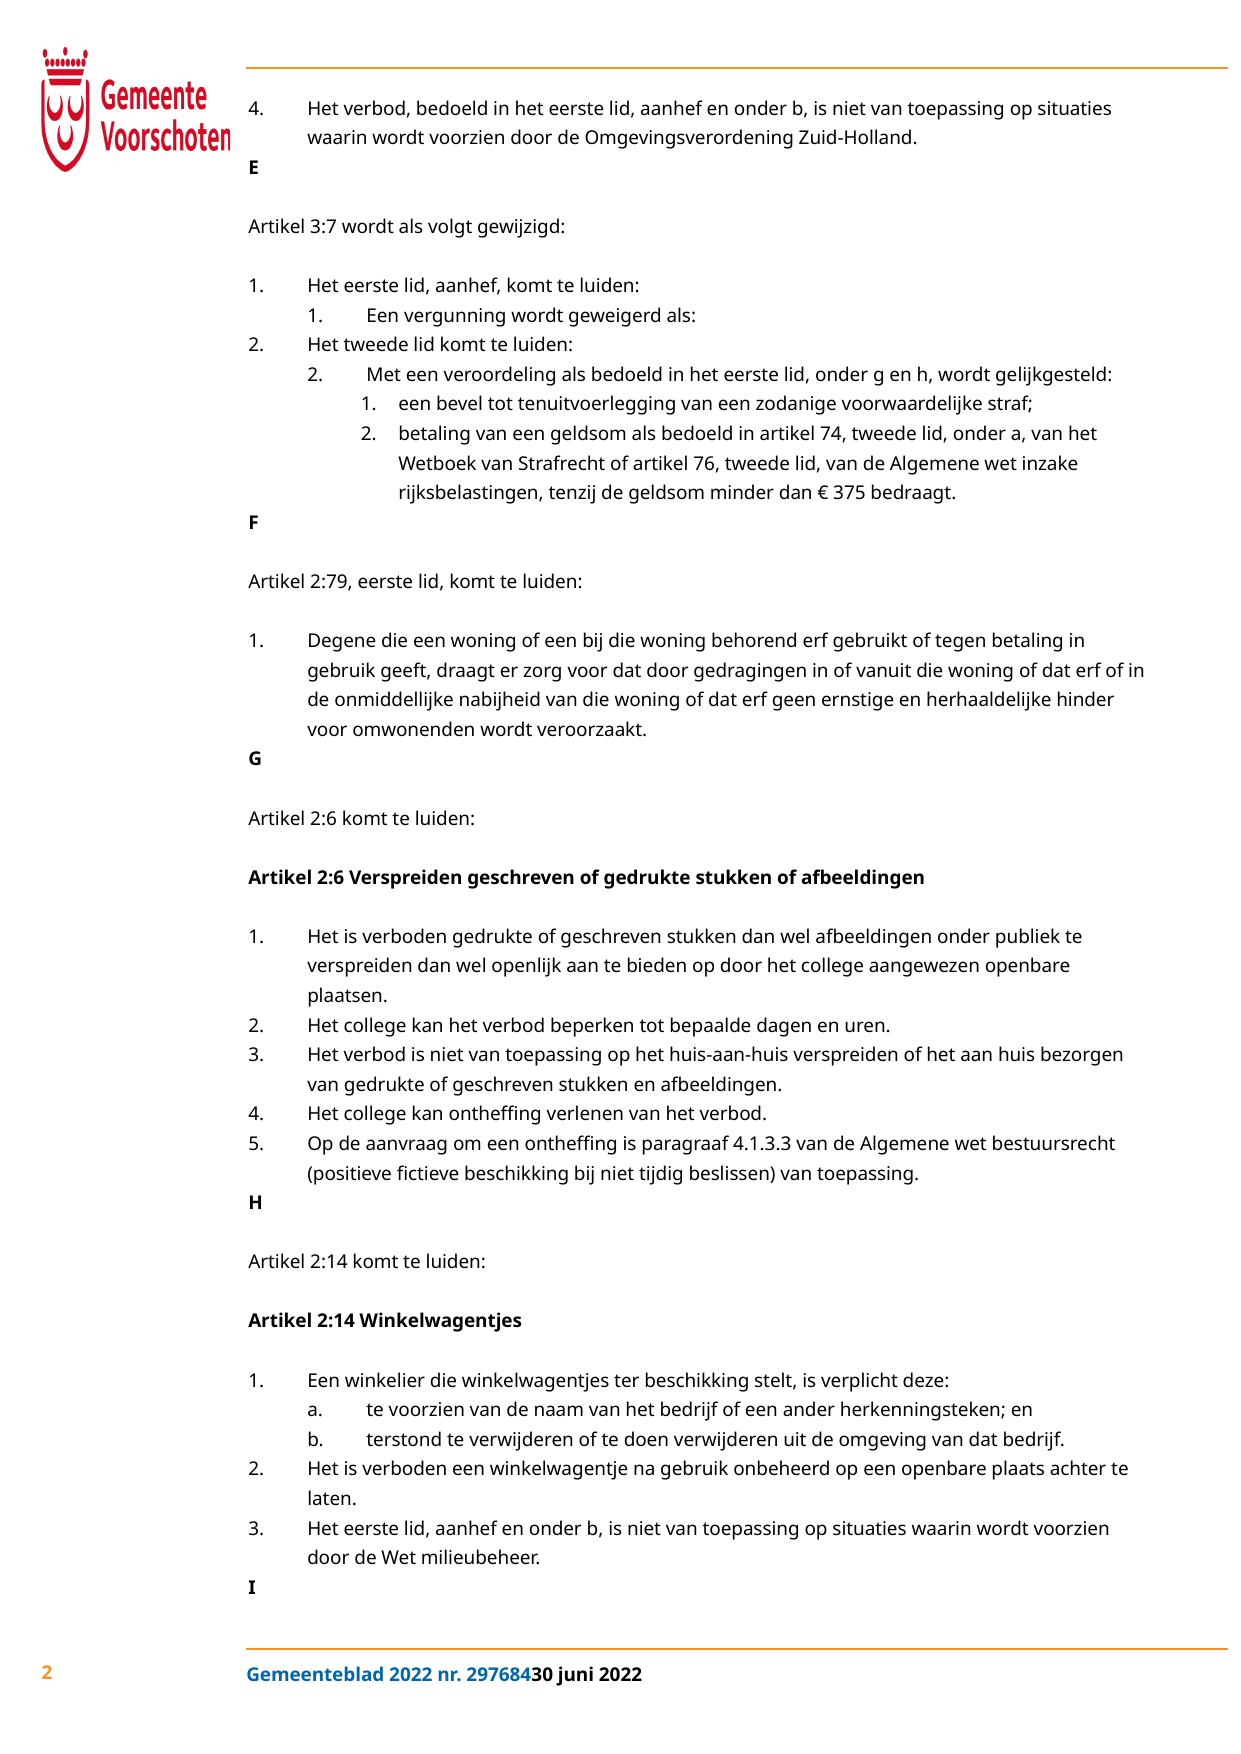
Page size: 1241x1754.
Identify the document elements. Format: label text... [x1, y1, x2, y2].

text H [248, 1189, 1152, 1215]
list Het is verboden een winkelwagentje na gebruik onbeheerd op een openbare plaats achter te laten. [248, 1456, 1152, 1511]
picture [41, 47, 231, 172]
text Artikel 2:79, eerste lid, komt te luiden: [248, 568, 1152, 594]
list Het college kan ontheffing verlenen van het verbod. [248, 1101, 1152, 1126]
text Artikel 2:14 Winkelwagentjes [248, 1308, 1152, 1333]
text Artikel 2:6 komt te luiden: [248, 805, 1152, 831]
list een bevel tot tenuitvoerlegging van een zodanige voorwaardelijke straf; [361, 391, 1152, 416]
list Het college kan het verbod beperken tot bepaalde dagen en uren. [248, 1012, 1152, 1038]
text I [248, 1574, 1152, 1600]
text E [248, 154, 1152, 180]
list Het eerste lid, aanhef en onder b, is niet van toepassing op situaties waarin wordt voorzien door de Wet milieubeheer. [248, 1515, 1152, 1570]
text Artikel 2:14 komt te luiden: [248, 1248, 1152, 1274]
list Met een veroordeling als bedoeld in het eerste lid, onder g en h, wordt gelijkgesteld: [307, 361, 1152, 387]
list Een vergunning wordt geweigerd als: [307, 302, 1152, 328]
list Op de aanvraag om een ontheffing is paragraaf 4.1.3.3 van de Algemene wet bestuursrecht (positieve fictieve beschikking bij niet tijdig beslissen) van toepassing. [248, 1130, 1152, 1186]
list te voorzien van de naam van het bedrijf of een ander herkenningsteken; en [307, 1396, 1152, 1422]
list Het verbod, bedoeld in het eerste lid, aanhef en onder b, is niet van toepassing op situaties waarin wordt voorzien door de Omgevingsverordening Zuid-Holland. [248, 95, 1152, 150]
list Het tweede lid komt te luiden: [248, 331, 1152, 357]
list Het eerste lid, aanhef, komt te luiden: [248, 272, 1152, 298]
text G [248, 746, 1152, 771]
text F [248, 509, 1152, 535]
list Het verbod is niet van toepassing op het huis-aan-huis verspreiden of het aan huis bezorgen van gedrukte of geschreven stukken en afbeeldingen. [248, 1041, 1152, 1097]
list betaling van een geldsom als bedoeld in artikel 74, tweede lid, onder a, van het Wetboek van Strafrecht of artikel 76, tweede lid, van de Algemene wet inzake rijksbelastingen, tenzij de geldsom minder dan € 375 bedraagt. [361, 420, 1152, 505]
list Het is verboden gedrukte of geschreven stukken dan wel afbeeldingen onder publiek te verspreiden dan wel openlijk aan te bieden op door het college aangewezen openbare plaatsen. [248, 923, 1152, 1008]
list Degene die een woning of een bij die woning behorend erf gebruikt of tegen betaling in gebruik geeft, draagt er zorg voor dat door gedragingen in of vanuit die woning of dat erf of in de onmiddellijke nabijheid van die woning of dat erf geen ernstige en herhaaldelijke hinder voor omwonenden wordt veroorzaakt. [248, 627, 1152, 742]
text Artikel 3:7 wordt als volgt gewijzigd: [248, 213, 1152, 239]
list Een winkelier die winkelwagentjes ter beschikking stelt, is verplicht deze: [248, 1367, 1152, 1393]
text Artikel 2:6 Verspreiden geschreven of gedrukte stukken of afbeeldingen [248, 864, 1152, 890]
list terstond te verwijderen of te doen verwijderen uit de omgeving van dat bedrijf. [307, 1426, 1152, 1452]
